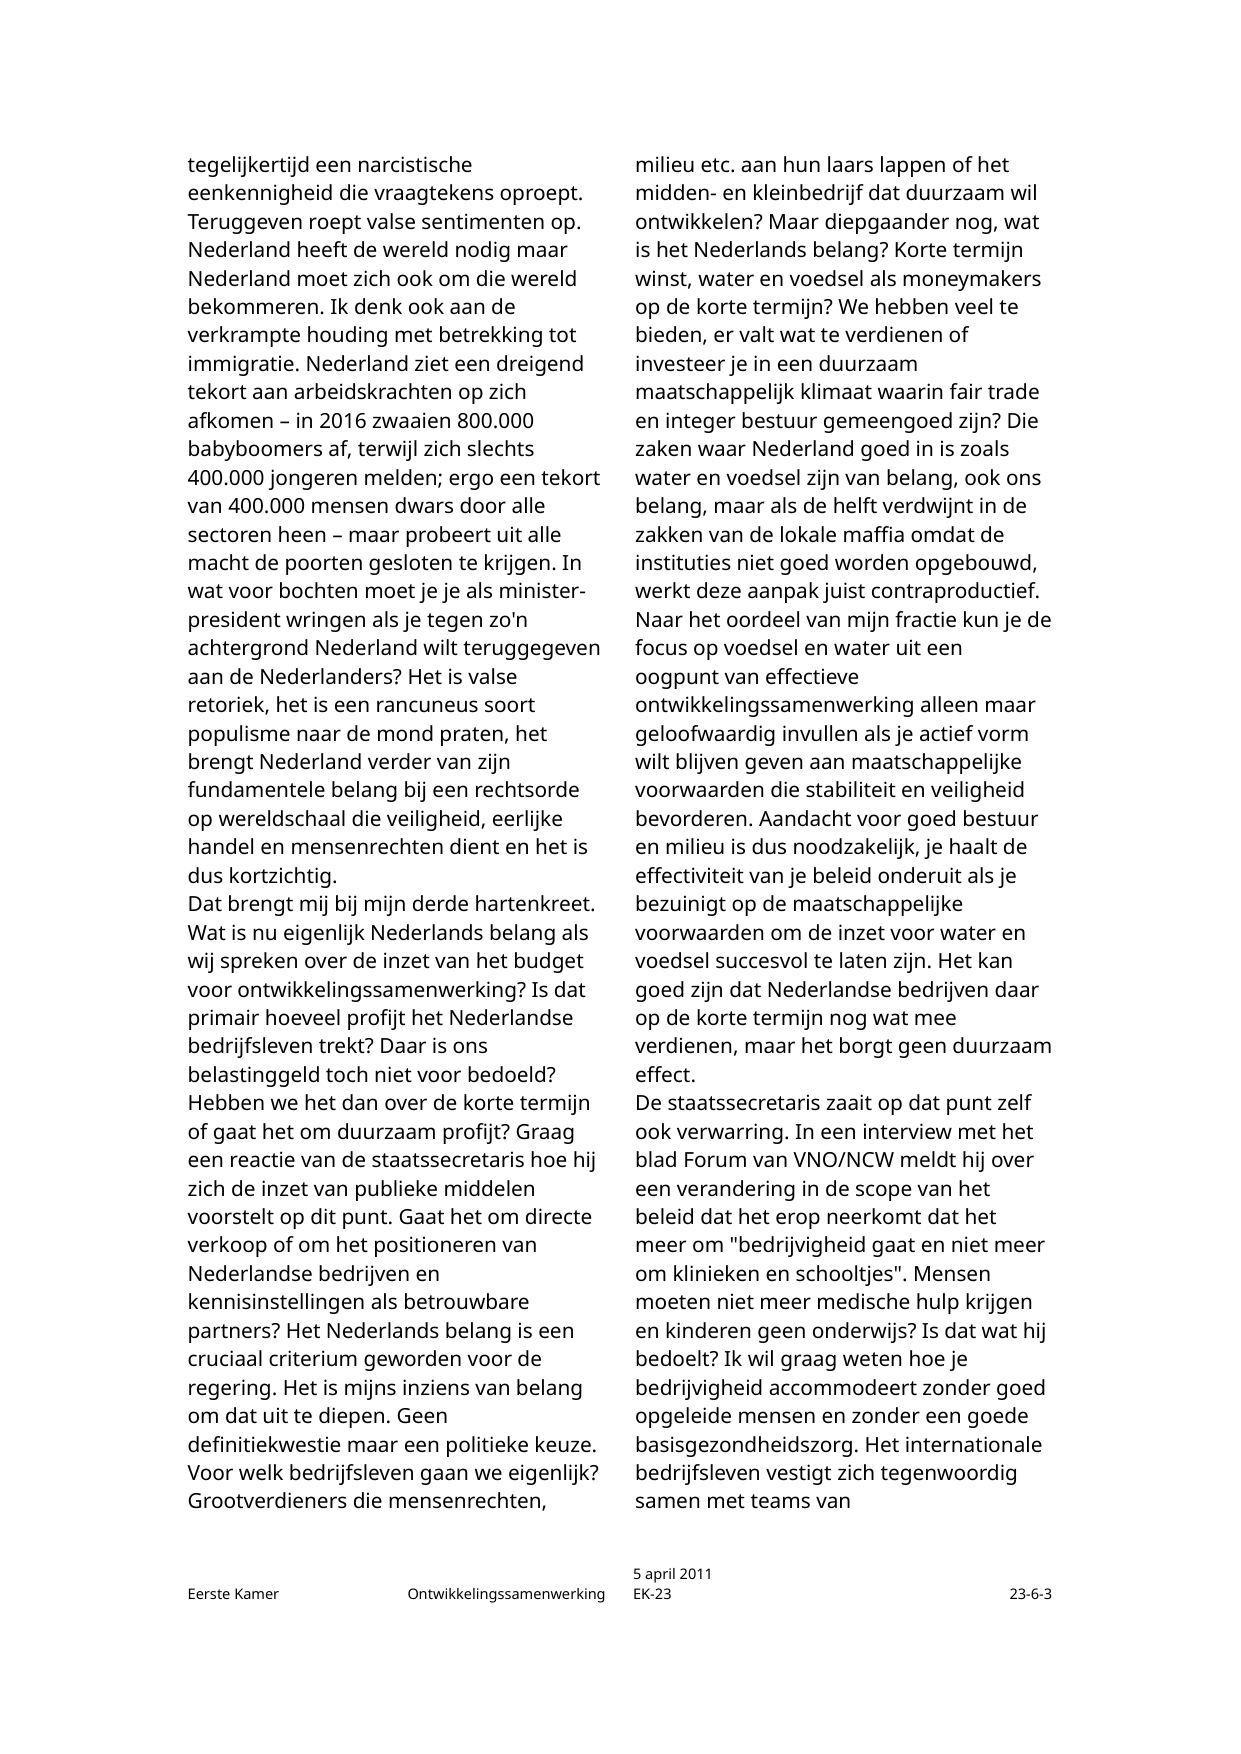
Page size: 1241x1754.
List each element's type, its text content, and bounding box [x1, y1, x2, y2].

text Naar het oordeel van mijn fractie kun je de focus op voedsel en water uit een oogpunt van effectieve ontwikkelingssamenwerking alleen maar geloofwaardig invullen als je actief vorm wilt blijven geven aan maatschappelijke voorwaarden die stabiliteit en veiligheid bevorderen. Aandacht voor goed bestuur en milieu is dus noodzakelijk, je haalt de effectiviteit van je beleid onderuit als je bezuinigt op de maatschappelijke voorwaarden om de inzet voor water en voedsel succesvol te laten zijn. Het kan goed zijn dat Nederlandse bedrijven daar op de korte termijn nog wat mee verdienen, maar het borgt geen duurzaam effect. [635, 605, 1053, 1088]
text tegelijkertijd een narcistische eenkennigheid die vraagtekens oproept. Teruggeven roept valse sentimenten op. Nederland heeft de wereld nodig maar Nederland moet zich ook om die wereld bekommeren. Ik denk ook aan de verkrampte houding met betrekking tot immigratie. Nederland ziet een dreigend tekort aan arbeidskrachten op zich afkomen – in 2016 zwaaien 800.000 babyboomers af, terwijl zich slechts 400.000 jongeren melden; ergo een tekort van 400.000 mensen dwars door alle sectoren heen – maar probeert uit alle macht de poorten gesloten te krijgen. In wat voor bochten moet je je als minister-president wringen als je tegen zo'n achtergrond Nederland wilt teruggegeven aan de Nederlanders? Het is valse retoriek, het is een rancuneus soort populisme naar de mond praten, het brengt Nederland verder van zijn fundamentele belang bij een rechtsorde op wereldschaal die veiligheid, eerlijke handel en mensenrechten dient en het is dus kortzichtig. [187, 150, 605, 889]
text Dat brengt mij bij mijn derde hartenkreet. Wat is nu eigenlijk Nederlands belang als wij spreken over de inzet van het budget voor ontwikkelingssamenwerking? Is dat primair hoeveel profijt het Nederlandse bedrijfsleven trekt? Daar is ons belastinggeld toch niet voor bedoeld? Hebben we het dan over de korte termijn of gaat het om duurzaam profijt? Graag een reactie van de staatssecretaris hoe hij zich de inzet van publieke middelen voorstelt op dit punt. Gaat het om directe verkoop of om het positioneren van Nederlandse bedrijven en kennisinstellingen als betrouwbare partners? Het Nederlands belang is een cruciaal criterium geworden voor de regering. Het is mijns inziens van belang om dat uit te diepen. Geen definitiekwestie maar een politieke keuze. Voor welk bedrijfsleven gaan we eigenlijk? Grootverdieners die mensenrechten, [187, 889, 605, 1515]
text milieu etc. aan hun laars lappen of het midden- en kleinbedrijf dat duurzaam wil ontwikkelen? Maar diepgaander nog, wat is het Nederlands belang? Korte termijn winst, water en voedsel als moneymakers op de korte termijn? We hebben veel te bieden, er valt wat te verdienen of investeer je in een duurzaam maatschappelijk klimaat waarin fair trade en integer bestuur gemeengoed zijn? Die zaken waar Nederland goed in is zoals water en voedsel zijn van belang, ook ons belang, maar als de helft verdwijnt in de zakken van de lokale maffia omdat de instituties niet goed worden opgebouwd, werkt deze aanpak juist contraproductief. [635, 150, 1053, 605]
text De staatssecretaris zaait op dat punt zelf ook verwarring. In een interview met het blad Forum van VNO/NCW meldt hij over een verandering in de scope van het beleid dat het erop neerkomt dat het meer om "bedrijvigheid gaat en niet meer om klinieken en schooltjes". Mensen moeten niet meer medische hulp krijgen en kinderen geen onderwijs? Is dat wat hij bedoelt? Ik wil graag weten hoe je bedrijvigheid accommodeert zonder goed opgeleide mensen en zonder een goede basisgezondheidszorg. Het internationale bedrijfsleven vestigt zich tegenwoordig samen met teams van [635, 1088, 1053, 1515]
